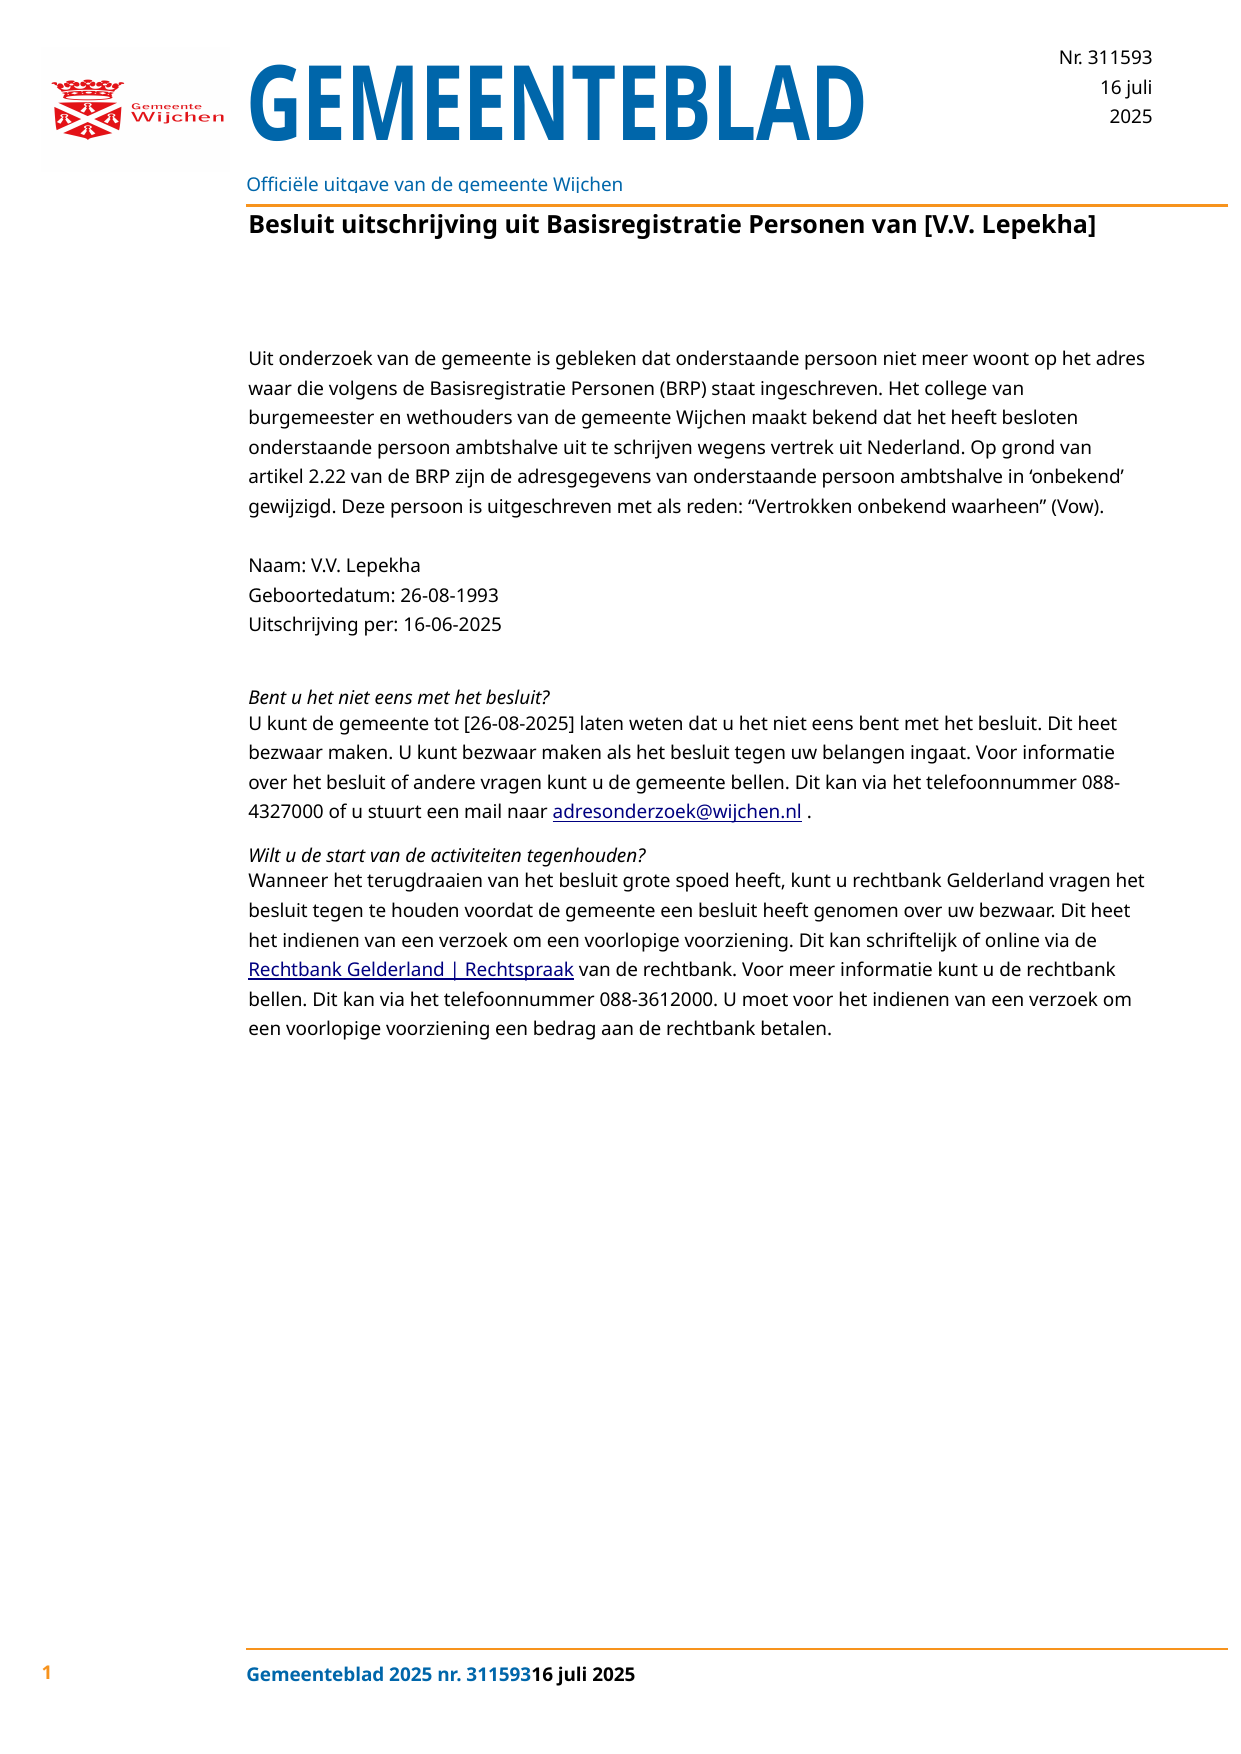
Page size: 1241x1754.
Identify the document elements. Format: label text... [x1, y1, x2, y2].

text Wilt u de start van de activiteiten tegenhouden? [248, 842, 1152, 868]
picture [41, 47, 231, 172]
text Bent u het niet eens met het besluit? [248, 684, 1152, 710]
text U kunt de gemeente tot [26-08-2025] laten weten dat u het niet eens bent met het besluit. Dit heet bezwaar maken. U kunt bezwaar maken als het besluit tegen uw belangen ingaat. Voor informatie over het besluit of andere vragen kunt u de gemeente bellen. Dit kan via het telefoonnummer 088-4327000 of u stuurt een mail naar adresonderzoek@wijchen.nl . [248, 710, 1152, 824]
text Naam: V.V. Lepekha [248, 552, 1152, 578]
text Uitschrijving per: 16-06-2025 [248, 612, 1152, 637]
text Uit onderzoek van de gemeente is gebleken dat onderstaande persoon niet meer woont op het adres waar die volgens de Basisregistratie Personen (BRP) staat ingeschreven. Het college van burgemeester en wethouders van de gemeente Wijchen maakt bekend dat het heeft besloten onderstaande persoon ambtshalve uit te schrijven wegens vertrek uit Nederland. Op grond van artikel 2.22 van de BRP zijn de adresgegevens van onderstaande persoon ambtshalve in ‘onbekend’ gewijzigd. Deze persoon is uitgeschreven met als reden: “Vertrokken onbekend waarheen” (Vow). [248, 345, 1152, 519]
text Wanneer het terugdraaien van het besluit grote spoed heeft, kunt u rechtbank Gelderland vragen het besluit tegen te houden voordat de gemeente een besluit heeft genomen over uw bezwaar. Dit heet het indienen van een verzoek om een voorlopige voorziening. Dit kan schriftelijk of online via de Rechtbank Gelderland | Rechtspraak van de rechtbank. Voor meer informatie kunt u de rechtbank bellen. Dit kan via het telefoonnummer 088-3612000. U moet voor het indienen van een verzoek om een voorlopige voorziening een bedrag aan de rechtbank betalen. [248, 868, 1152, 1041]
text Besluit uitschrijving uit Basisregistratie Personen van [V.V. Lepekha] [248, 207, 1152, 241]
text Geboortedatum: 26-08-1993 [248, 582, 1152, 608]
